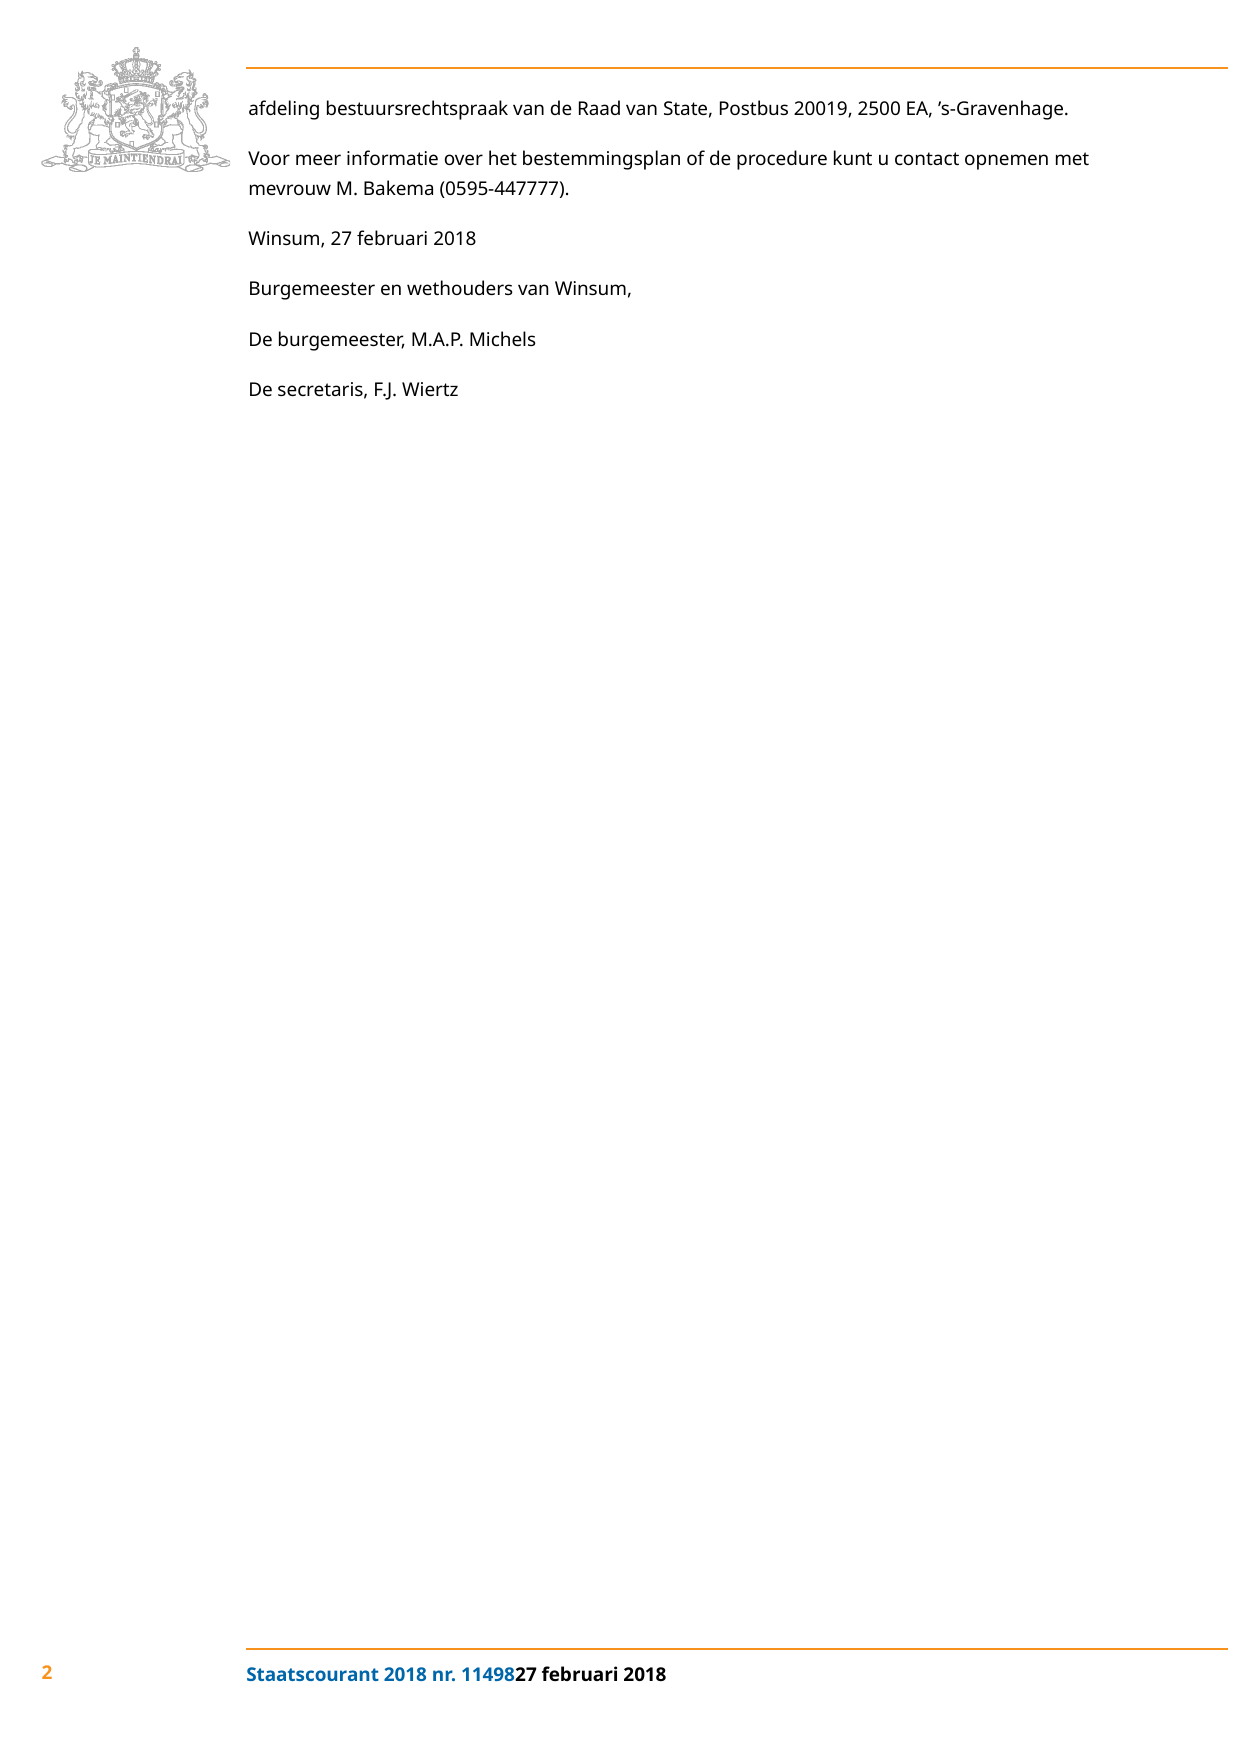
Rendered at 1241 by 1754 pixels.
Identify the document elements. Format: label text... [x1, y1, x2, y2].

text Burgemeester en wethouders van Winsum, [248, 276, 1152, 301]
text Voor meer informatie over het bestemmingsplan of de procedure kunt u contact opnemen met mevrouw M. Bakema (0595-447777). [248, 145, 1152, 201]
text De burgemeester, M.A.P. Michels [248, 326, 1152, 352]
picture [41, 47, 231, 172]
text Winsum, 27 februari 2018 [248, 225, 1152, 251]
text De secretaris, F.J. Wiertz [248, 376, 1152, 402]
text afdeling bestuursrechtspraak van de Raad van State, Postbus 20019, 2500 EA, ’s-Gravenhage. [248, 95, 1152, 121]
